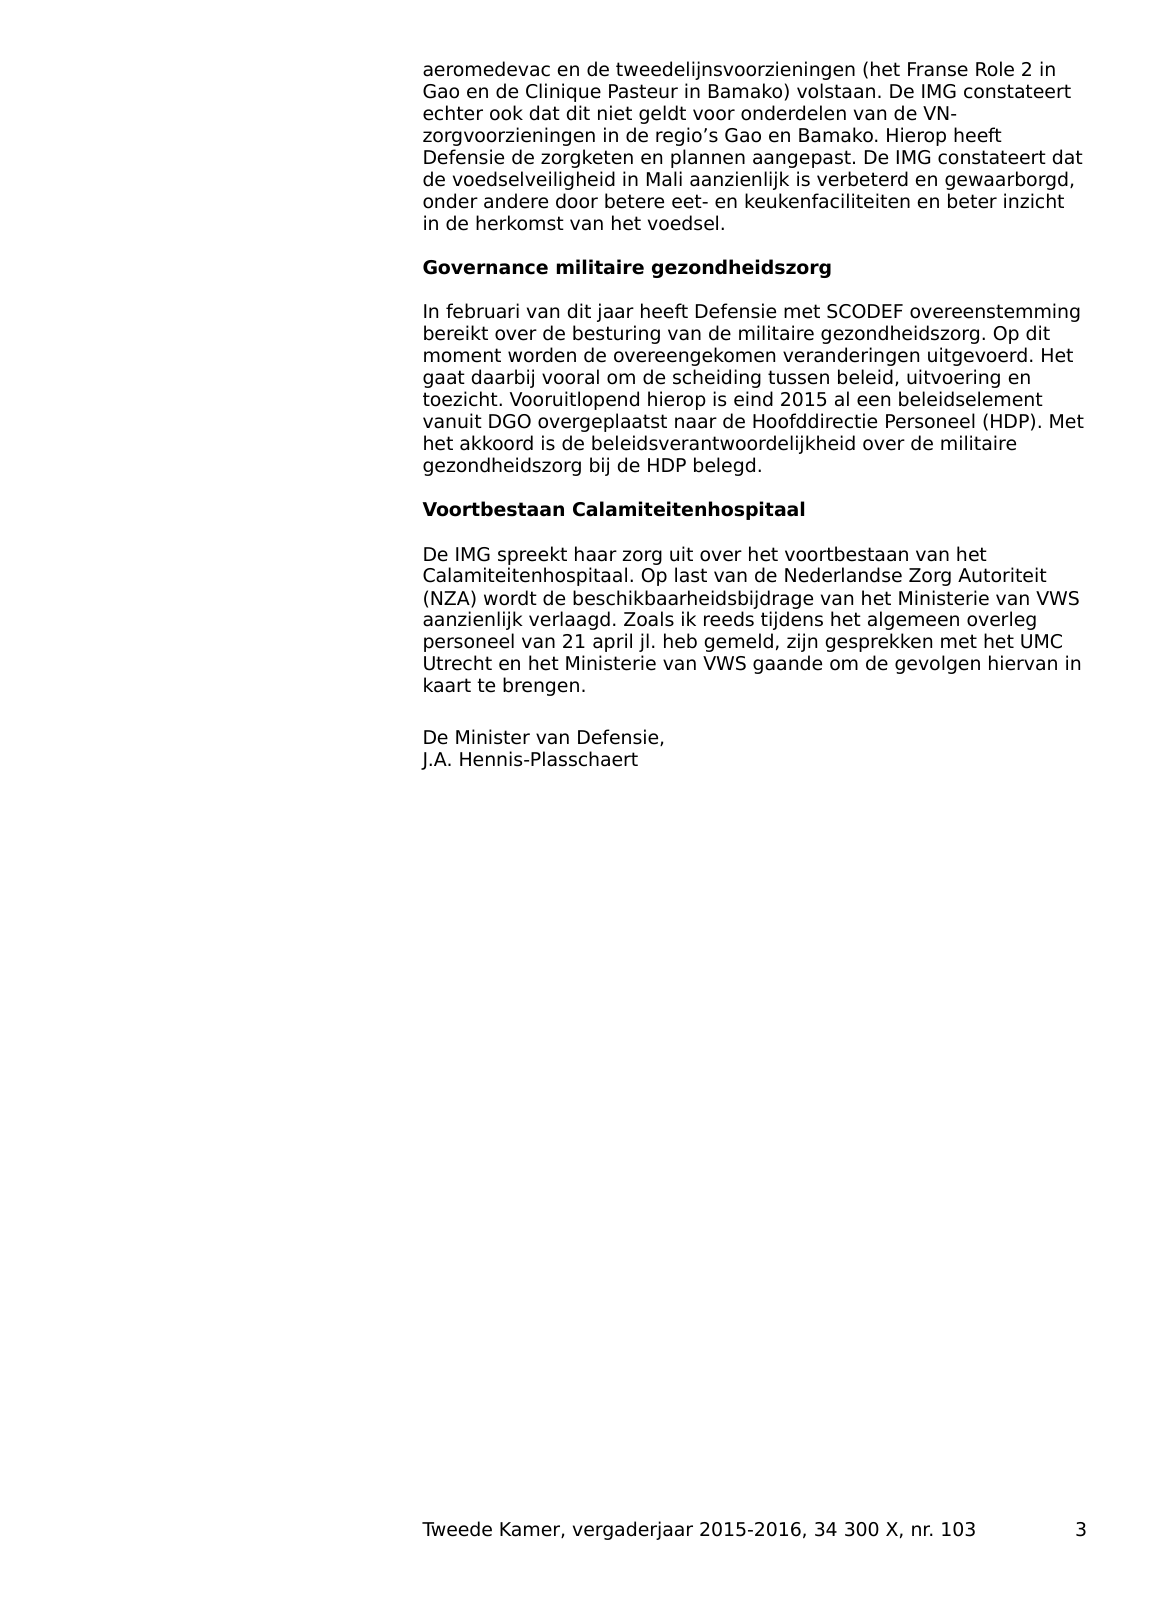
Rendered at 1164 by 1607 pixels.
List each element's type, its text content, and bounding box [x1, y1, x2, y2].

text In februari van dit jaar heeft Defensie met SCODEF overeenstemming bereikt over de besturing van de militaire gezondheidszorg. Op dit moment worden de overeengekomen veranderingen uitgevoerd. Het gaat daarbij vooral om de scheiding tussen beleid, uitvoering en toezicht. Vooruitlopend hierop is eind 2015 al een beleidselement vanuit DGO overgeplaatst naar de Hoofddirectie Personeel (HDP). Met het akkoord is de beleidsverantwoordelijkheid over de militaire gezondheidszorg bij de HDP belegd. [422, 301, 1087, 477]
text De IMG spreekt haar zorg uit over het voortbestaan van het Calamiteitenhospitaal. Op last van de Nederlandse Zorg Autoriteit (NZA) wordt de beschikbaarheidsbijdrage van het Ministerie van VWS aanzienlijk verlaagd. Zoals ik reeds tijdens het algemeen overleg personeel van 21 april jl. heb gemeld, zijn gesprekken met het UMC Utrecht en het Ministerie van VWS gaande om de gevolgen hiervan in kaart te brengen. [422, 543, 1087, 697]
subtitle Governance militaire gezondheidszorg [422, 257, 1087, 279]
text aeromedevac en de tweedelijnsvoorzieningen (het Franse Role 2 in Gao en de Clinique Pasteur in Bamako) volstaan. De IMG constateert echter ook dat dit niet geldt voor onderdelen van de VN-zorgvoorzieningen in de regio’s Gao en Bamako. Hierop heeft Defensie de zorgketen en plannen aangepast. De IMG constateert dat de voedselveiligheid in Mali aanzienlijk is verbeterd en gewaarborgd, onder andere door betere eet- en keukenfaciliteiten en beter inzicht in de herkomst van het voedsel. [422, 59, 1087, 235]
subtitle Voortbestaan Calamiteitenhospitaal [422, 499, 1087, 521]
text De Minister van Defensie, J.A. Hennis-Plasschaert [422, 727, 1087, 771]
